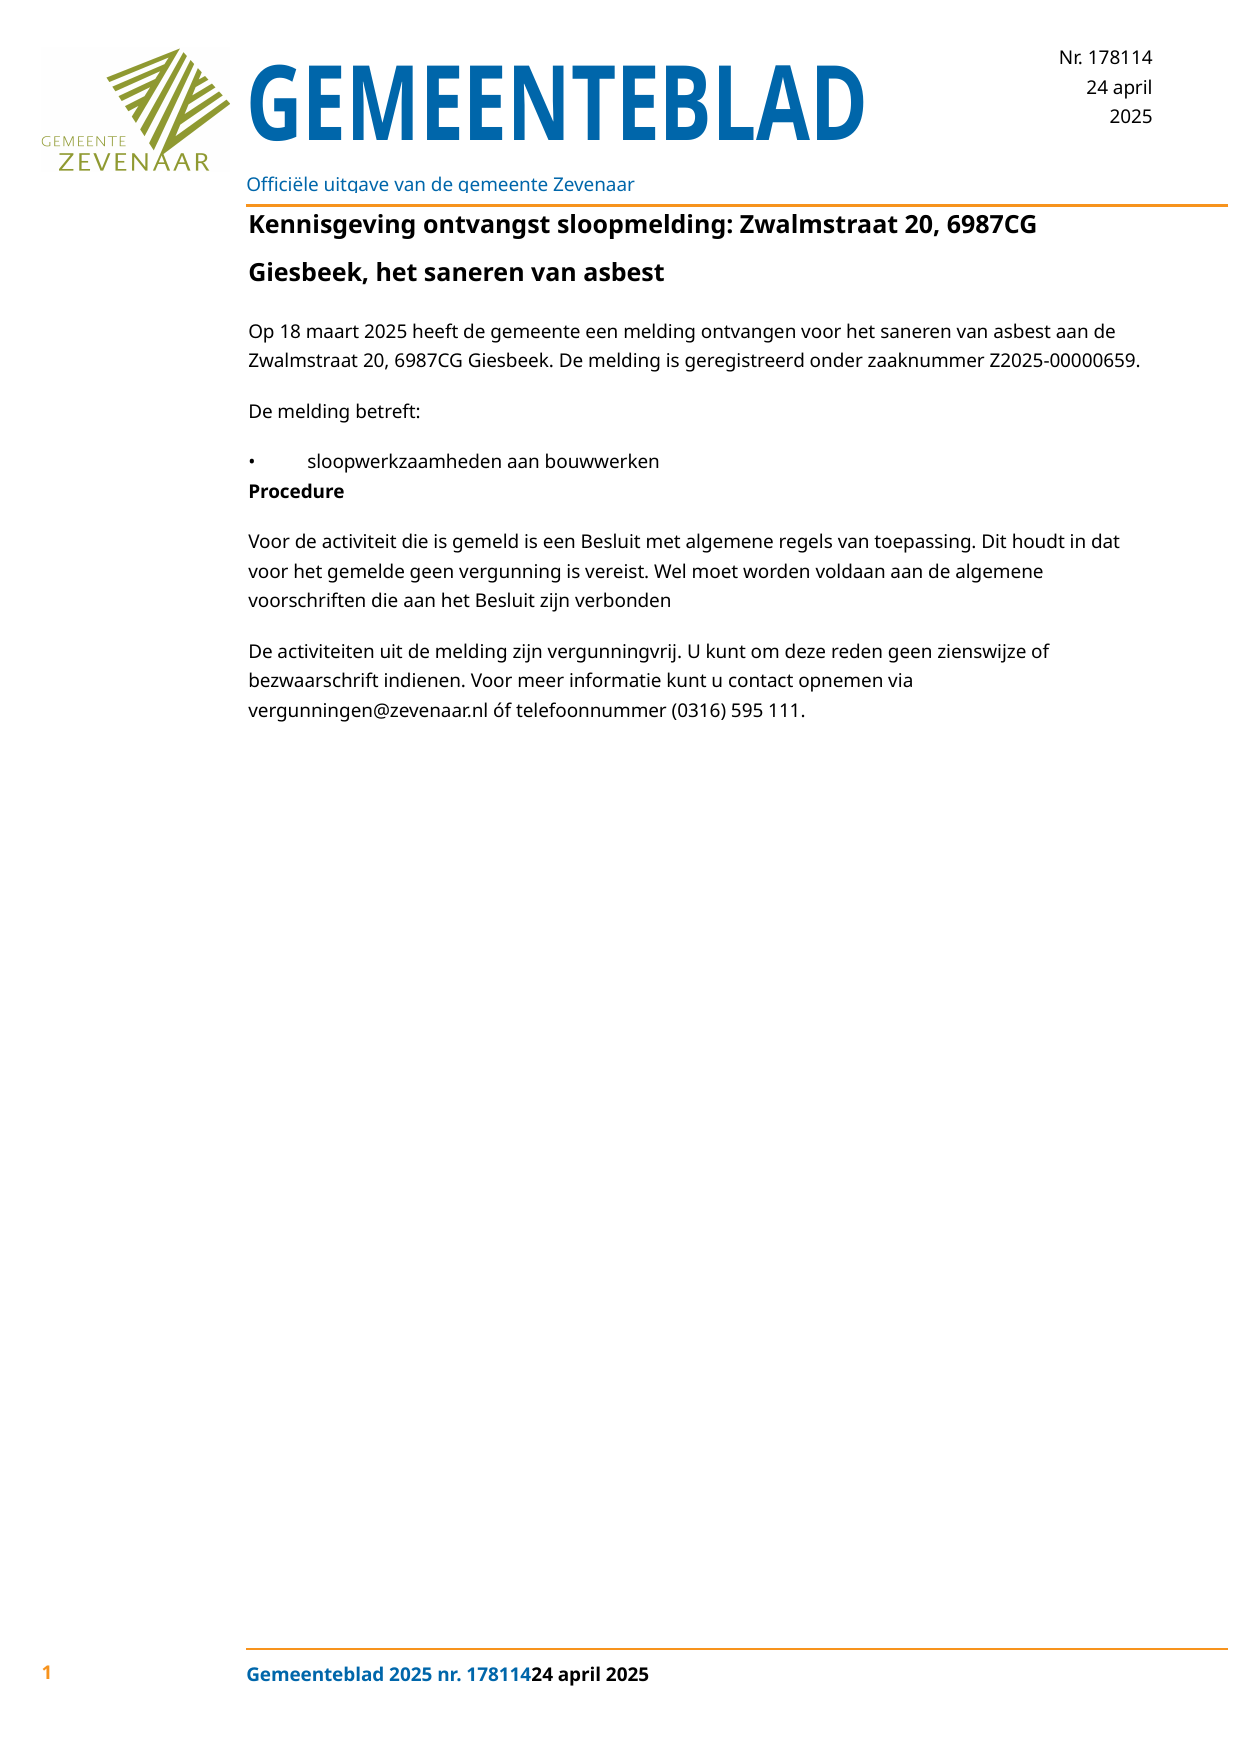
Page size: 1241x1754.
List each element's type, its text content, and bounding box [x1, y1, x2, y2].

text Op 18 maart 2025 heeft de gemeente een melding ontvangen voor het saneren van asbest aan de Zwalmstraat 20, 6987CG Giesbeek. De melding is geregistreerd onder zaaknummer Z2025-00000659. [248, 318, 1152, 373]
text De melding betreft: [248, 398, 1152, 424]
text Kennisgeving ontvangst sloopmelding: Zwalmstraat 20, 6987CG Giesbeek, het saneren van asbest [248, 207, 1152, 288]
text Procedure [248, 478, 1152, 504]
list sloopwerkzaamheden aan bouwwerken [248, 448, 1152, 474]
picture [41, 47, 231, 172]
text Voor de activiteit die is gemeld is een Besluit met algemene regels van toepassing. Dit houdt in dat voor het gemelde geen vergunning is vereist. Wel moet worden voldaan aan de algemene voorschriften die aan het Besluit zijn verbonden [248, 528, 1152, 613]
text De activiteiten uit de melding zijn vergunningvrij. U kunt om deze reden geen zienswijze of bezwaarschrift indienen. Voor meer informatie kunt u contact opnemen via vergunningen@zevenaar.nl óf telefoonnummer (0316) 595 111. [248, 638, 1152, 723]
